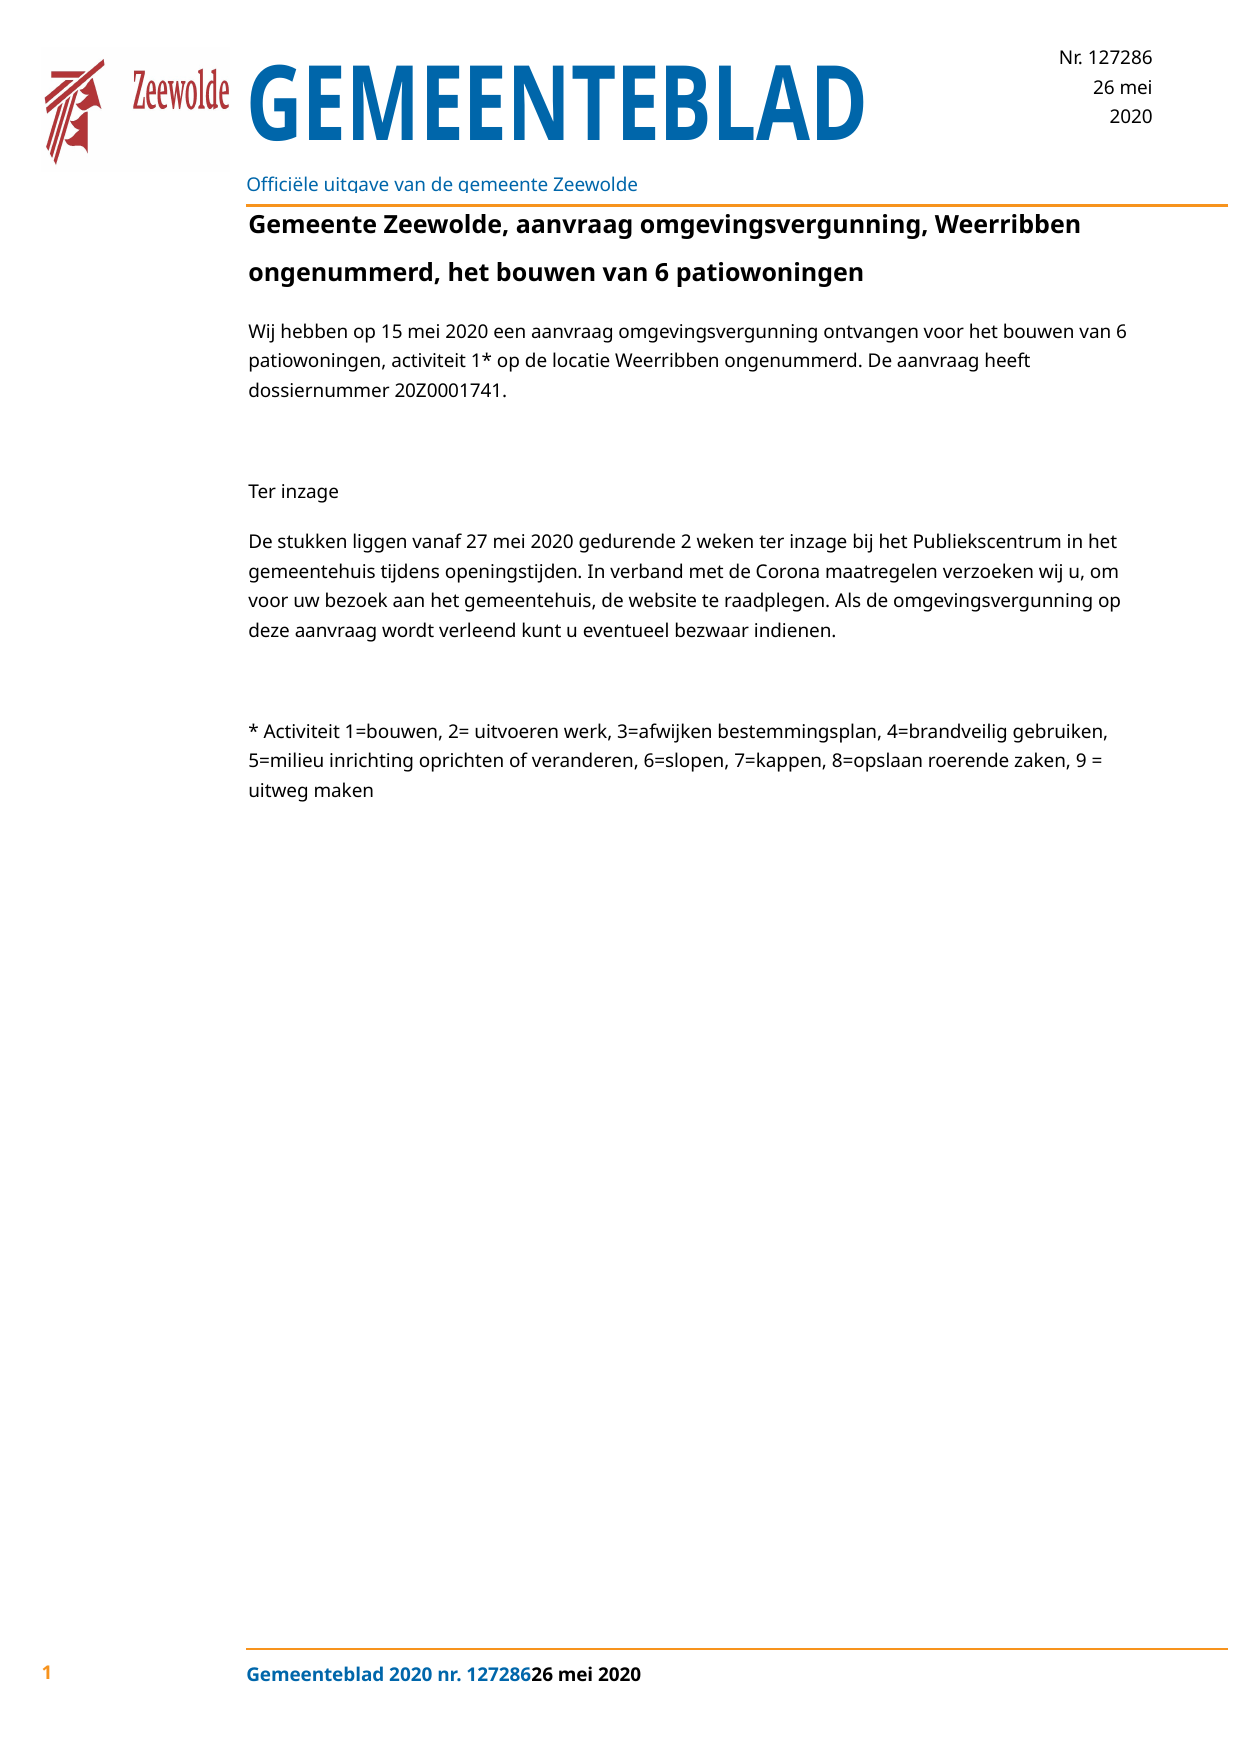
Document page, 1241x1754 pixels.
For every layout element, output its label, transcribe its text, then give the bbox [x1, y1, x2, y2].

text * Activiteit 1=bouwen, 2= uitvoeren werk, 3=afwijken bestemmingsplan, 4=brandveilig gebruiken, 5=milieu inrichting oprichten of veranderen, 6=slopen, 7=kappen, 8=opslaan roerende zaken, 9 = uitweg maken [248, 718, 1152, 803]
text Wij hebben op 15 mei 2020 een aanvraag omgevingsvergunning ontvangen voor het bouwen van 6 patiowoningen, activiteit 1* op de locatie Weerribben ongenummerd. De aanvraag heeft dossiernummer 20Z0001741. [248, 318, 1152, 403]
text Gemeente Zeewolde, aanvraag omgevingsvergunning, Weerribben ongenummerd, het bouwen van 6 patiowoningen [248, 207, 1152, 288]
picture [41, 47, 231, 172]
text De stukken liggen vanaf 27 mei 2020 gedurende 2 weken ter inzage bij het Publiekscentrum in het gemeentehuis tijdens openingstijden. In verband met de Corona maatregelen verzoeken wij u, om voor uw bezoek aan het gemeentehuis, de website te raadplegen. Als de omgevingsvergunning op deze aanvraag wordt verleend kunt u eventueel bezwaar indienen. [248, 528, 1152, 643]
text Ter inzage [248, 478, 1152, 504]
